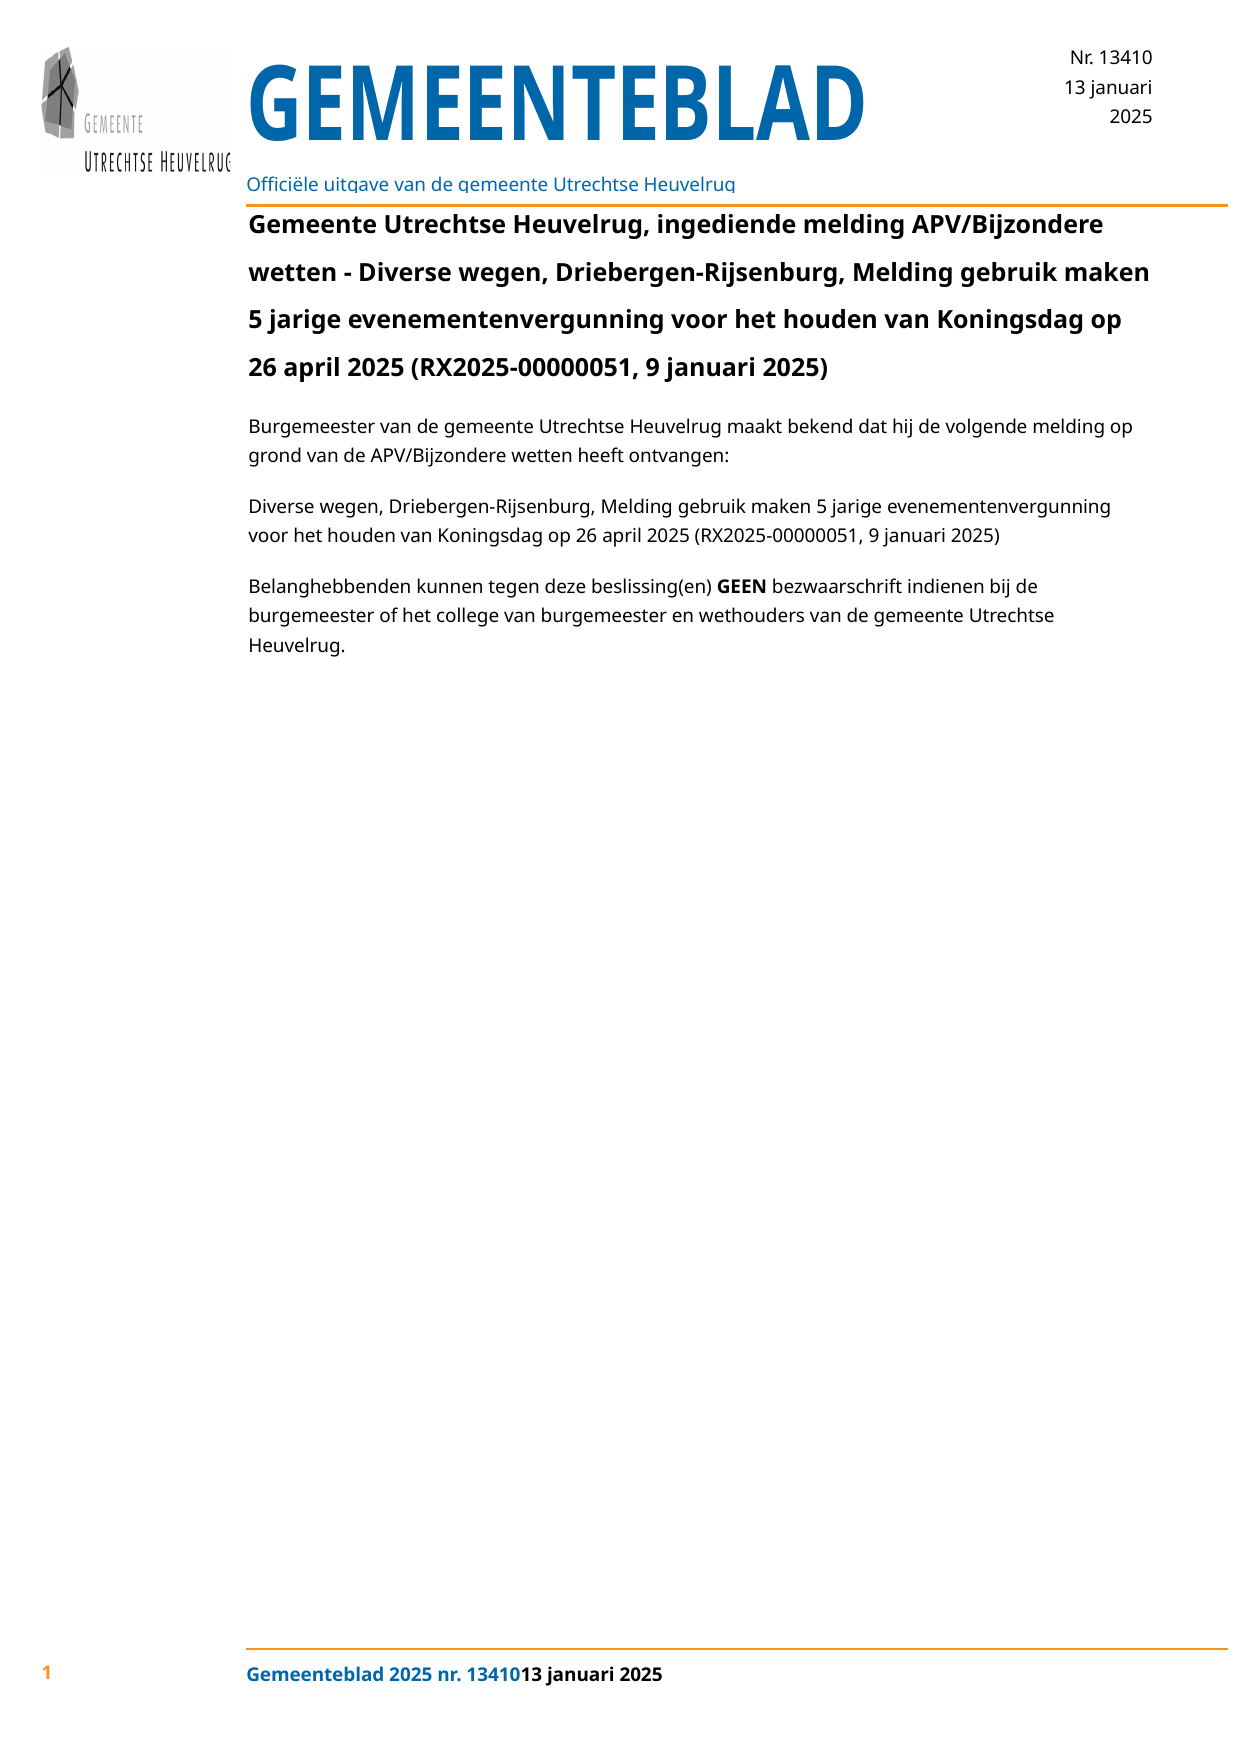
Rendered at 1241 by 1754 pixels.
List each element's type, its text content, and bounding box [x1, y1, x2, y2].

text Burgemeester van de gemeente Utrechtse Heuvelrug maakt bekend dat hij de volgende melding op grond van de APV/Bijzondere wetten heeft ontvangen: [248, 413, 1152, 468]
text Diverse wegen, Driebergen-Rijsenburg, Melding gebruik maken 5 jarige evenementenvergunning voor het houden van Koningsdag op 26 april 2025 (RX2025-00000051, 9 januari 2025) [248, 493, 1152, 548]
text Belanghebbenden kunnen tegen deze beslissing(en) GEEN bezwaarschrift indienen bij de burgemeester of het college van burgemeester en wethouders van de gemeente Utrechtse Heuvelrug. [248, 573, 1152, 658]
picture [41, 47, 231, 172]
text Gemeente Utrechtse Heuvelrug, ingediende melding APV/Bijzondere wetten - Diverse wegen, Driebergen-Rijsenburg, Melding gebruik maken 5 jarige evenementenvergunning voor het houden van Koningsdag op 26 april 2025 (RX2025-00000051, 9 januari 2025) [248, 207, 1152, 384]
